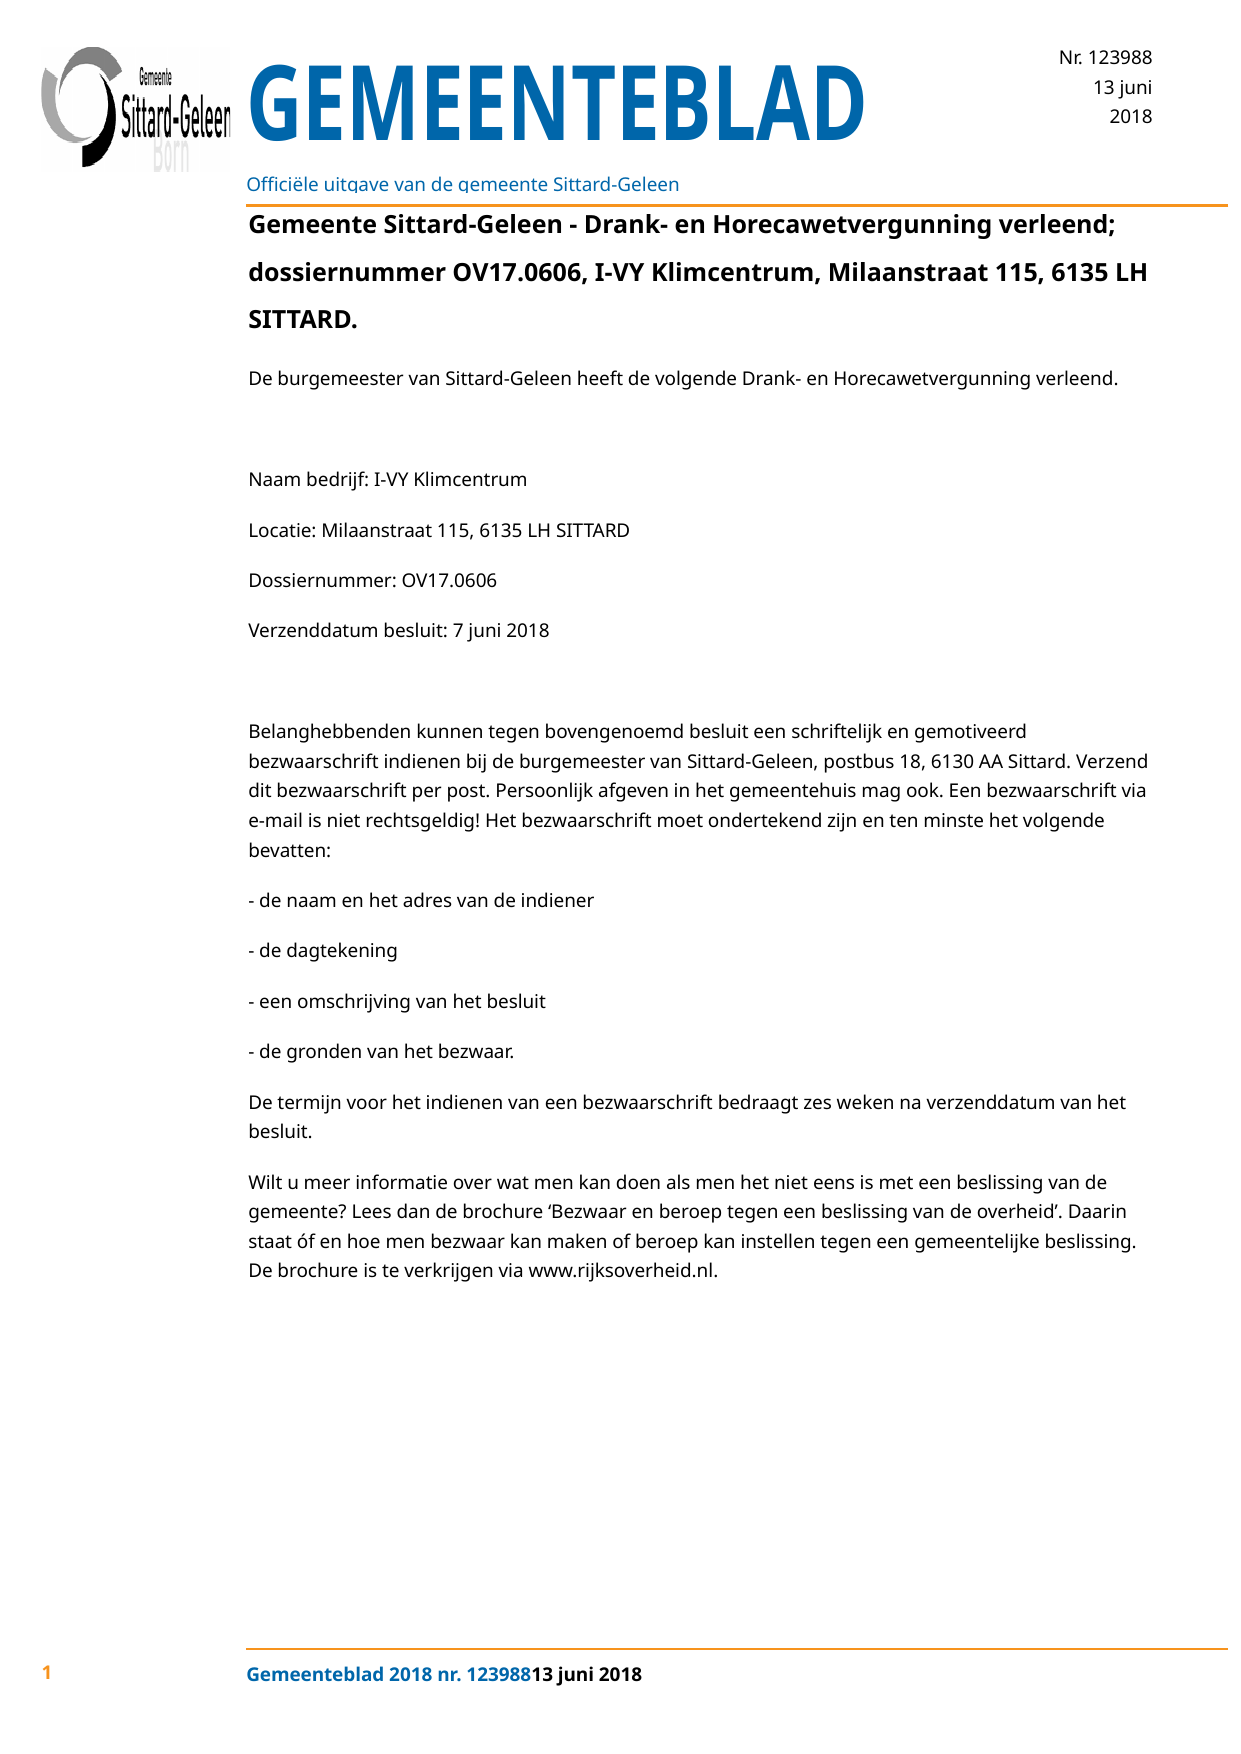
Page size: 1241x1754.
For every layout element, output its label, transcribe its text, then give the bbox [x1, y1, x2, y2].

text Locatie: Milaanstraat 115, 6135 LH SITTARD [248, 517, 1152, 542]
text - de dagtekening [248, 938, 1152, 963]
text Verzenddatum besluit: 7 juni 2018 [248, 618, 1152, 643]
text De termijn voor het indienen van een bezwaarschrift bedraagt zes weken na verzenddatum van het besluit. [248, 1089, 1152, 1144]
text Belanghebbenden kunnen tegen bovengenoemd besluit een schriftelijk en gemotiveerd bezwaarschrift indienen bij de burgemeester van Sittard-Geleen, postbus 18, 6130 AA Sittard. Verzend dit bezwaarschrift per post. Persoonlijk afgeven in het gemeentehuis mag ook. Een bezwaarschrift via e-mail is niet rechtsgeldig! Het bezwaarschrift moet ondertekend zijn en ten minste het volgende bevatten: [248, 718, 1152, 862]
text - de naam en het adres van de indiener [248, 887, 1152, 913]
text De burgemeester van Sittard-Geleen heeft de volgende Drank- en Horecawetvergunning verleend. [248, 366, 1152, 391]
text - een omschrijving van het besluit [248, 988, 1152, 1014]
text - de gronden van het bezwaar. [248, 1038, 1152, 1064]
text Dossiernummer: OV17.0606 [248, 567, 1152, 593]
text Wilt u meer informatie over wat men kan doen als men het niet eens is met een beslissing van de gemeente? Lees dan de brochure ‘Bezwaar en beroep tegen een beslissing van de overheid’. Daarin staat óf en hoe men bezwaar kan maken of beroep kan instellen tegen een gemeentelijke beslissing. De brochure is te verkrijgen via www.rijksoverheid.nl. [248, 1169, 1152, 1283]
picture [41, 47, 231, 172]
text Naam bedrijf: I-VY Klimcentrum [248, 466, 1152, 492]
text Gemeente Sittard-Geleen - Drank- en Horecawetvergunning verleend; dossiernummer OV17.0606, I-VY Klimcentrum, Milaanstraat 115, 6135 LH SITTARD. [248, 207, 1152, 336]
